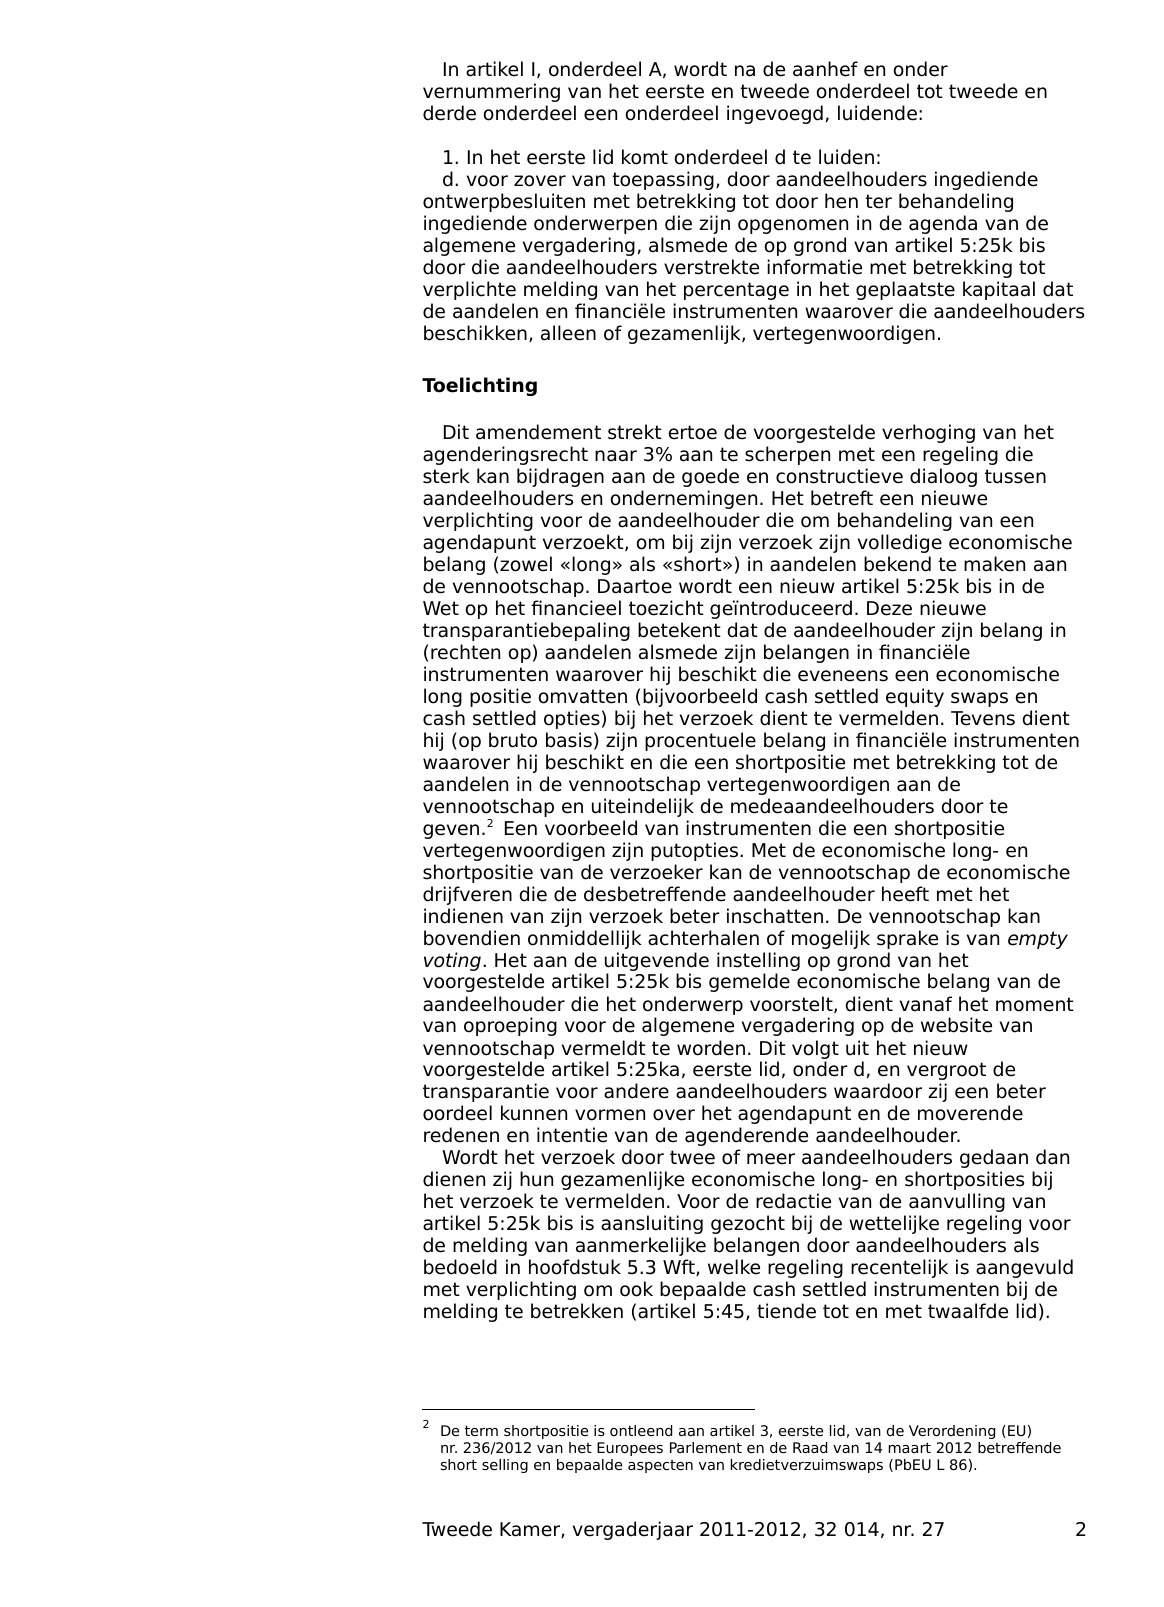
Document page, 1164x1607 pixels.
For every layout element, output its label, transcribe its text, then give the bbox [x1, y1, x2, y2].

text Dit amendement strekt ertoe de voorgestelde verhoging van het agenderingsrecht naar 3% aan te scherpen met een regeling die sterk kan bijdragen aan de goede en constructieve dialoog tussen aandeelhouders en ondernemingen. Het betreft een nieuwe verplichting voor de aandeelhouder die om behandeling van een agendapunt verzoekt, om bij zijn verzoek zijn volledige economische belang (zowel «long» als «short») in aandelen bekend te maken aan de vennootschap. Daartoe wordt een nieuw artikel 5:25k bis in de Wet op het financieel toezicht geïntroduceerd. Deze nieuwe transparantiebepaling betekent dat de aandeelhouder zijn belang in (rechten op) aandelen alsmede zijn belangen in financiële instrumenten waarover hij beschikt die eveneens een economische long positie omvatten (bijvoorbeeld cash settled equity swaps en cash settled opties) bij het verzoek dient te vermelden. Tevens dient hij (op bruto basis) zijn procentuele belang in financiële instrumenten waarover hij beschikt en die een shortpositie met betrekking tot de aandelen in de vennootschap vertegenwoordigen aan de vennootschap en uiteindelijk de medeaandeelhouders door te geven. Een voorbeeld van instrumenten die een shortpositie vertegenwoordigen zijn putopties. Met de economische long- en shortpositie van de verzoeker kan de vennootschap de economische drijfveren die de desbetreffende aandeelhouder heeft met het indienen van zijn verzoek beter inschatten. De vennootschap kan bovendien onmiddellijk achterhalen of mogelijk sprake is van empty voting. Het aan de uitgevende instelling op grond van het voorgestelde artikel 5:25k bis gemelde economische belang van de aandeelhouder die het onderwerp voorstelt, dient vanaf het moment van oproeping voor de algemene vergadering op de website van vennootschap vermeldt te worden. Dit volgt uit het nieuw voorgestelde artikel 5:25ka, eerste lid, onder d, en vergroot de transparantie voor andere aandeelhouders waardoor zij een beter oordeel kunnen vormen over het agendapunt en de moverende redenen en intentie van de agenderende aandeelhouder. [422, 422, 1087, 1147]
subtitle Toelichting [422, 375, 1087, 397]
text d. voor zover van toepassing, door aandeelhouders ingediende ontwerpbesluiten met betrekking tot door hen ter behandeling ingediende onderwerpen die zijn opgenomen in de agenda van de algemene vergadering, alsmede de op grond van artikel 5:25k bis door die aandeelhouders verstrekte informatie met betrekking tot verplichte melding van het percentage in het geplaatste kapitaal dat de aandelen en financiële instrumenten waarover die aandeelhouders beschikken, alleen of gezamenlijk, vertegenwoordigen. [422, 169, 1087, 345]
text Wordt het verzoek door twee of meer aandeelhouders gedaan dan dienen zij hun gezamenlijke economische long- en shortposities bij het verzoek te vermelden. Voor de redactie van de aanvulling van artikel 5:25k bis is aansluiting gezocht bij de wettelijke regeling voor de melding van aanmerkelijke belangen door aandeelhouders als bedoeld in hoofdstuk 5.3 Wft, welke regeling recentelijk is aangevuld met verplichting om ook bepaalde cash settled instrumenten bij de melding te betrekken (artikel 5:45, tiende tot en met twaalfde lid). [422, 1147, 1087, 1323]
text 1. In het eerste lid komt onderdeel d te luiden: [422, 147, 1087, 169]
text In artikel I, onderdeel A, wordt na de aanhef en onder vernummering van het eerste en tweede onderdeel tot tweede en derde onderdeel een onderdeel ingevoegd, luidende: [422, 59, 1087, 125]
text De term shortpositie is ontleend aan artikel 3, eerste lid, van de Verordening (EU) nr. 236/2012 van het Europees Parlement en de Raad van 14 maart 2012 betreffende short selling en bepaalde aspecten van kredietverzuimswaps (PbEU L 86). [422, 1418, 1087, 1474]
